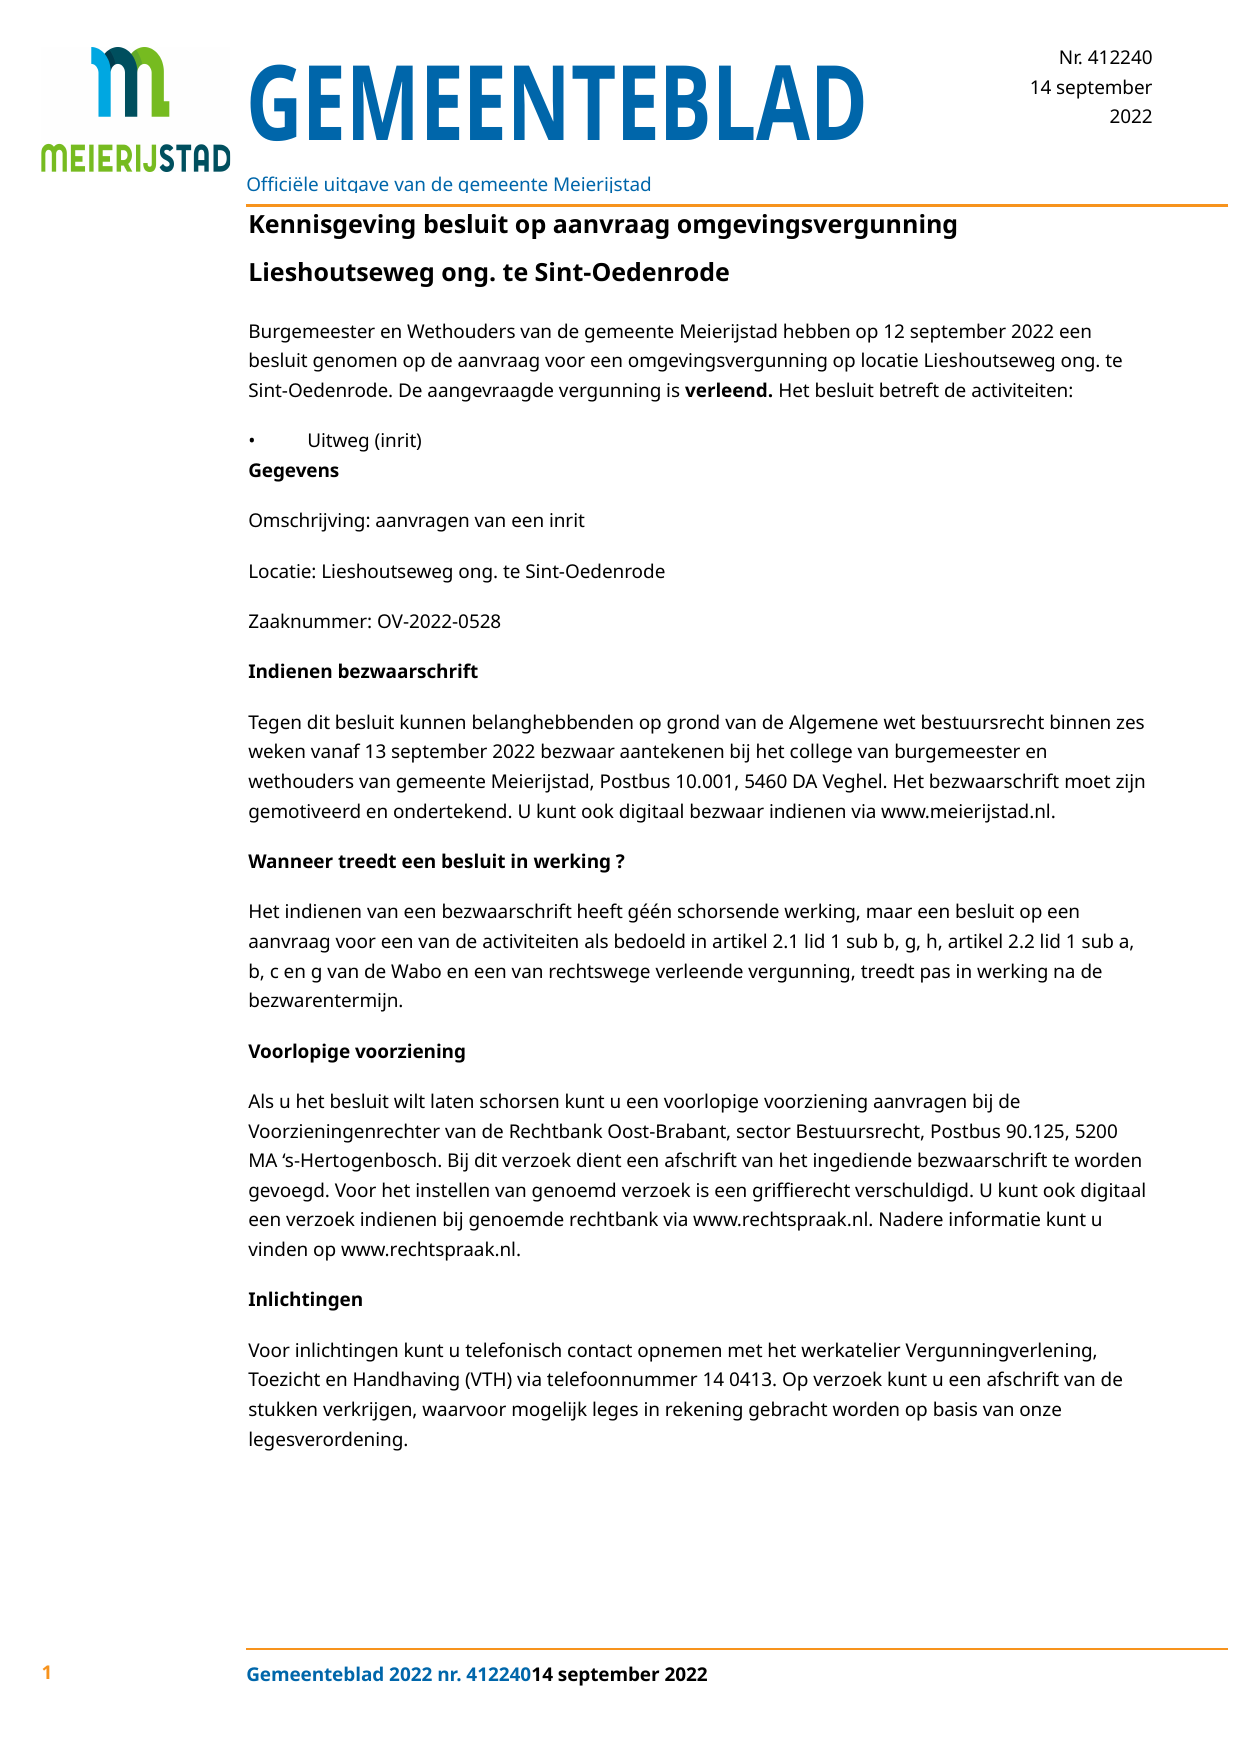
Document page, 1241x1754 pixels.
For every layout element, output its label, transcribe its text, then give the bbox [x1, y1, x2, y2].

text Omschrijving: aanvragen van een inrit [248, 507, 1152, 533]
text Locatie: Lieshoutseweg ong. te Sint-Oedenrode [248, 558, 1152, 584]
text Zaaknummer: OV-2022-0528 [248, 608, 1152, 634]
text Voorlopige voorziening [248, 1038, 1152, 1064]
text Wanneer treedt een besluit in werking ? [248, 848, 1152, 874]
text Burgemeester en Wethouders van de gemeente Meierijstad hebben op 12 september 2022 een besluit genomen op de aanvraag voor een omgevingsvergunning op locatie Lieshoutseweg ong. te Sint-Oedenrode. De aangevraagde vergunning is verleend. Het besluit betreft de activiteiten: [248, 318, 1152, 403]
text Tegen dit besluit kunnen belanghebbenden op grond van de Algemene wet bestuursrecht binnen zes weken vanaf 13 september 2022 bezwaar aantekenen bij het college van burgemeester en wethouders van gemeente Meierijstad, Postbus 10.001, 5460 DA Veghel. Het bezwaarschrift moet zijn gemotiveerd en ondertekend. U kunt ook digitaal bezwaar indienen via www.meierijstad.nl. [248, 709, 1152, 824]
text Als u het besluit wilt laten schorsen kunt u een voorlopige voorziening aanvragen bij de Voorzieningenrechter van de Rechtbank Oost-Brabant, sector Bestuursrecht, Postbus 90.125, 5200 MA ‘s-Hertogenbosch. Bij dit verzoek dient een afschrift van het ingediende bezwaarschrift te worden gevoegd. Voor het instellen van genoemd verzoek is een griffierecht verschuldigd. U kunt ook digitaal een verzoek indienen bij genoemde rechtbank via www.rechtspraak.nl. Nadere informatie kunt u vinden op www.rechtspraak.nl. [248, 1088, 1152, 1262]
text Inlichtingen [248, 1287, 1152, 1312]
text Kennisgeving besluit op aanvraag omgevingsvergunning Lieshoutseweg ong. te Sint-Oedenrode [248, 207, 1152, 288]
list Uitweg (inrit) [248, 427, 1152, 453]
picture [41, 47, 231, 172]
text Het indienen van een bezwaarschrift heeft géén schorsende werking, maar een besluit op een aanvraag voor een van de activiteiten als bedoeld in artikel 2.1 lid 1 sub b, g, h, artikel 2.2 lid 1 sub a, b, c en g van de Wabo en een van rechtswege verleende vergunning, treedt pas in werking na de bezwarentermijn. [248, 899, 1152, 1013]
text Voor inlichtingen kunt u telefonisch contact opnemen met het werkatelier Vergunningverlening, Toezicht en Handhaving (VTH) via telefoonnummer 14 0413. Op verzoek kunt u een afschrift van de stukken verkrijgen, waarvoor mogelijk leges in rekening gebracht worden op basis van onze legesverordening. [248, 1337, 1152, 1452]
text Gegevens [248, 457, 1152, 483]
text Indienen bezwaarschrift [248, 659, 1152, 684]
